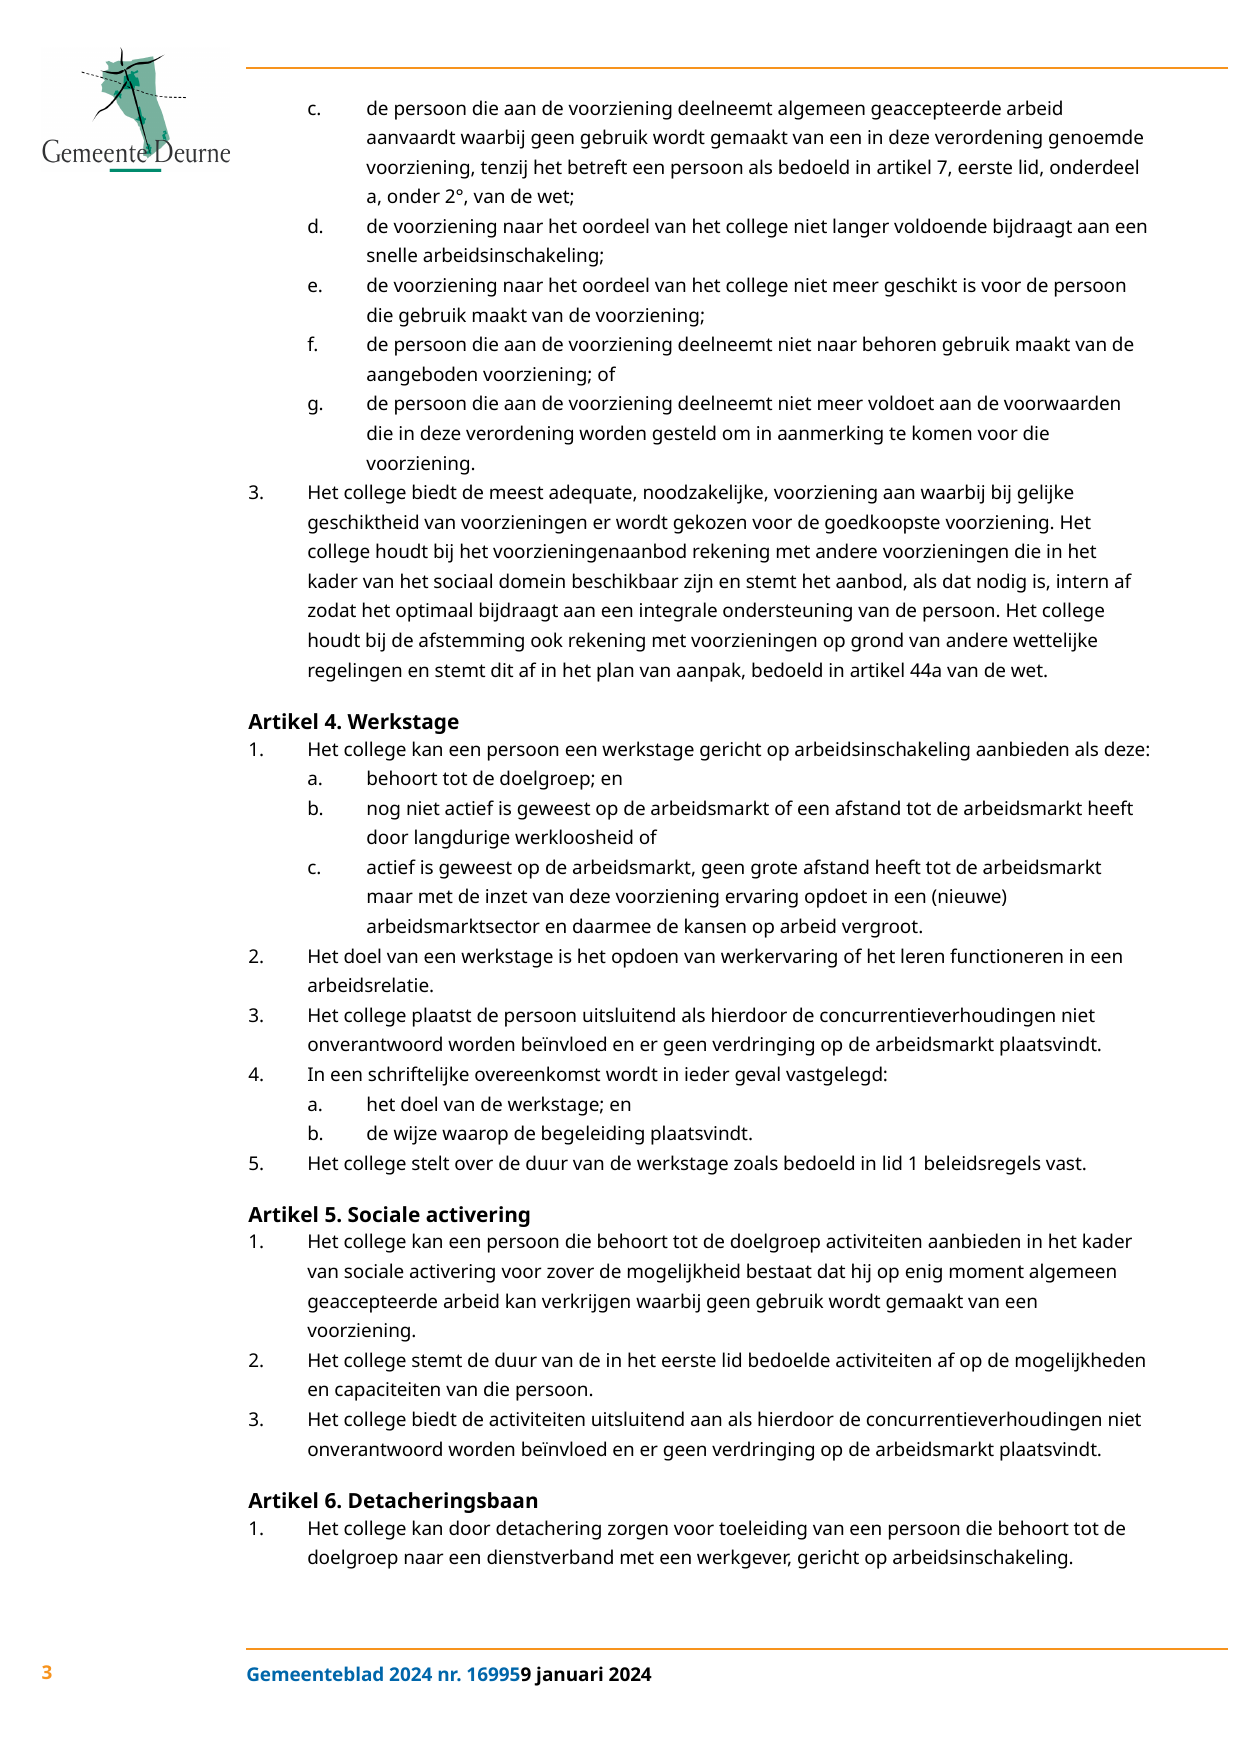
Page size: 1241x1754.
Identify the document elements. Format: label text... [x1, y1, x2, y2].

list Het college kan een persoon een werkstage gericht op arbeidsinschakeling aanbieden als deze: [248, 736, 1152, 761]
list Het college plaatst de persoon uitsluitend als hierdoor de concurrentieverhoudingen niet onverantwoord worden beïnvloed en er geen verdringing op de arbeidsmarkt plaatsvindt. [248, 1002, 1152, 1057]
list nog niet actief is geweest op de arbeidsmarkt of een afstand tot de arbeidsmarkt heeft door langdurige werkloosheid of [307, 795, 1152, 850]
text Artikel 5. Sociale activering [248, 1200, 1152, 1229]
text Artikel 6. Detacheringsbaan [248, 1486, 1152, 1515]
list de persoon die aan de voorziening deelneemt niet naar behoren gebruik maakt van de aangeboden voorziening; of [307, 331, 1152, 387]
text Artikel 4. Werkstage [248, 707, 1152, 736]
list het doel van de werkstage; en [307, 1091, 1152, 1116]
list Het college kan door detachering zorgen voor toeleiding van een persoon die behoort tot de doelgroep naar een dienstverband met een werkgever, gericht op arbeidsinschakeling. [248, 1515, 1152, 1570]
list de voorziening naar het oordeel van het college niet langer voldoende bijdraagt aan een snelle arbeidsinschakeling; [307, 213, 1152, 268]
list Het college stemt de duur van de in het eerste lid bedoelde activiteiten af op de mogelijkheden en capaciteiten van die persoon. [248, 1347, 1152, 1402]
list Het college kan een persoon die behoort tot de doelgroep activiteiten aanbieden in het kader van sociale activering voor zover de mogelijkheid bestaat dat hij op enig moment algemeen geaccepteerde arbeid kan verkrijgen waarbij geen gebruik wordt gemaakt van een voorziening. [248, 1229, 1152, 1343]
list de wijze waarop de begeleiding plaatsvindt. [307, 1120, 1152, 1146]
list de voorziening naar het oordeel van het college niet meer geschikt is voor de persoon die gebruik maakt van de voorziening; [307, 272, 1152, 328]
list Het college biedt de meest adequate, noodzakelijke, voorziening aan waarbij bij gelijke geschiktheid van voorzieningen er wordt gekozen voor de goedkoopste voorziening. Het college houdt bij het voorzieningenaanbod rekening met andere voorzieningen die in het kader van het sociaal domein beschikbaar zijn en stemt het aanbod, als dat nodig is, intern af zodat het optimaal bijdraagt aan een integrale ondersteuning van de persoon. Het college houdt bij de afstemming ook rekening met voorzieningen op grond van andere wettelijke regelingen en stemt dit af in het plan van aanpak, bedoeld in artikel 44a van de wet. [248, 479, 1152, 683]
list Het doel van een werkstage is het opdoen van werkervaring of het leren functioneren in een arbeidsrelatie. [248, 943, 1152, 998]
picture [41, 47, 231, 172]
list de persoon die aan de voorziening deelneemt niet meer voldoet aan de voorwaarden die in deze verordening worden gesteld om in aanmerking te komen voor die voorziening. [307, 391, 1152, 476]
list Het college biedt de activiteiten uitsluitend aan als hierdoor de concurrentieverhoudingen niet onverantwoord worden beïnvloed en er geen verdringing op de arbeidsmarkt plaatsvindt. [248, 1406, 1152, 1462]
list de persoon die aan de voorziening deelneemt algemeen geaccepteerde arbeid aanvaardt waarbij geen gebruik wordt gemaakt van een in deze verordening genoemde voorziening, tenzij het betreft een persoon als bedoeld in artikel 7, eerste lid, onderdeel a, onder 2°, van de wet; [307, 95, 1152, 209]
list behoort tot de doelgroep; en [307, 765, 1152, 791]
list actief is geweest op de arbeidsmarkt, geen grote afstand heeft tot de arbeidsmarkt maar met de inzet van deze voorziening ervaring opdoet in een (nieuwe) arbeidsmarktsector en daarmee de kansen op arbeid vergroot. [307, 854, 1152, 939]
list Het college stelt over de duur van de werkstage zoals bedoeld in lid 1 beleidsregels vast. [248, 1150, 1152, 1176]
list In een schriftelijke overeenkomst wordt in ieder geval vastgelegd: [248, 1061, 1152, 1087]
